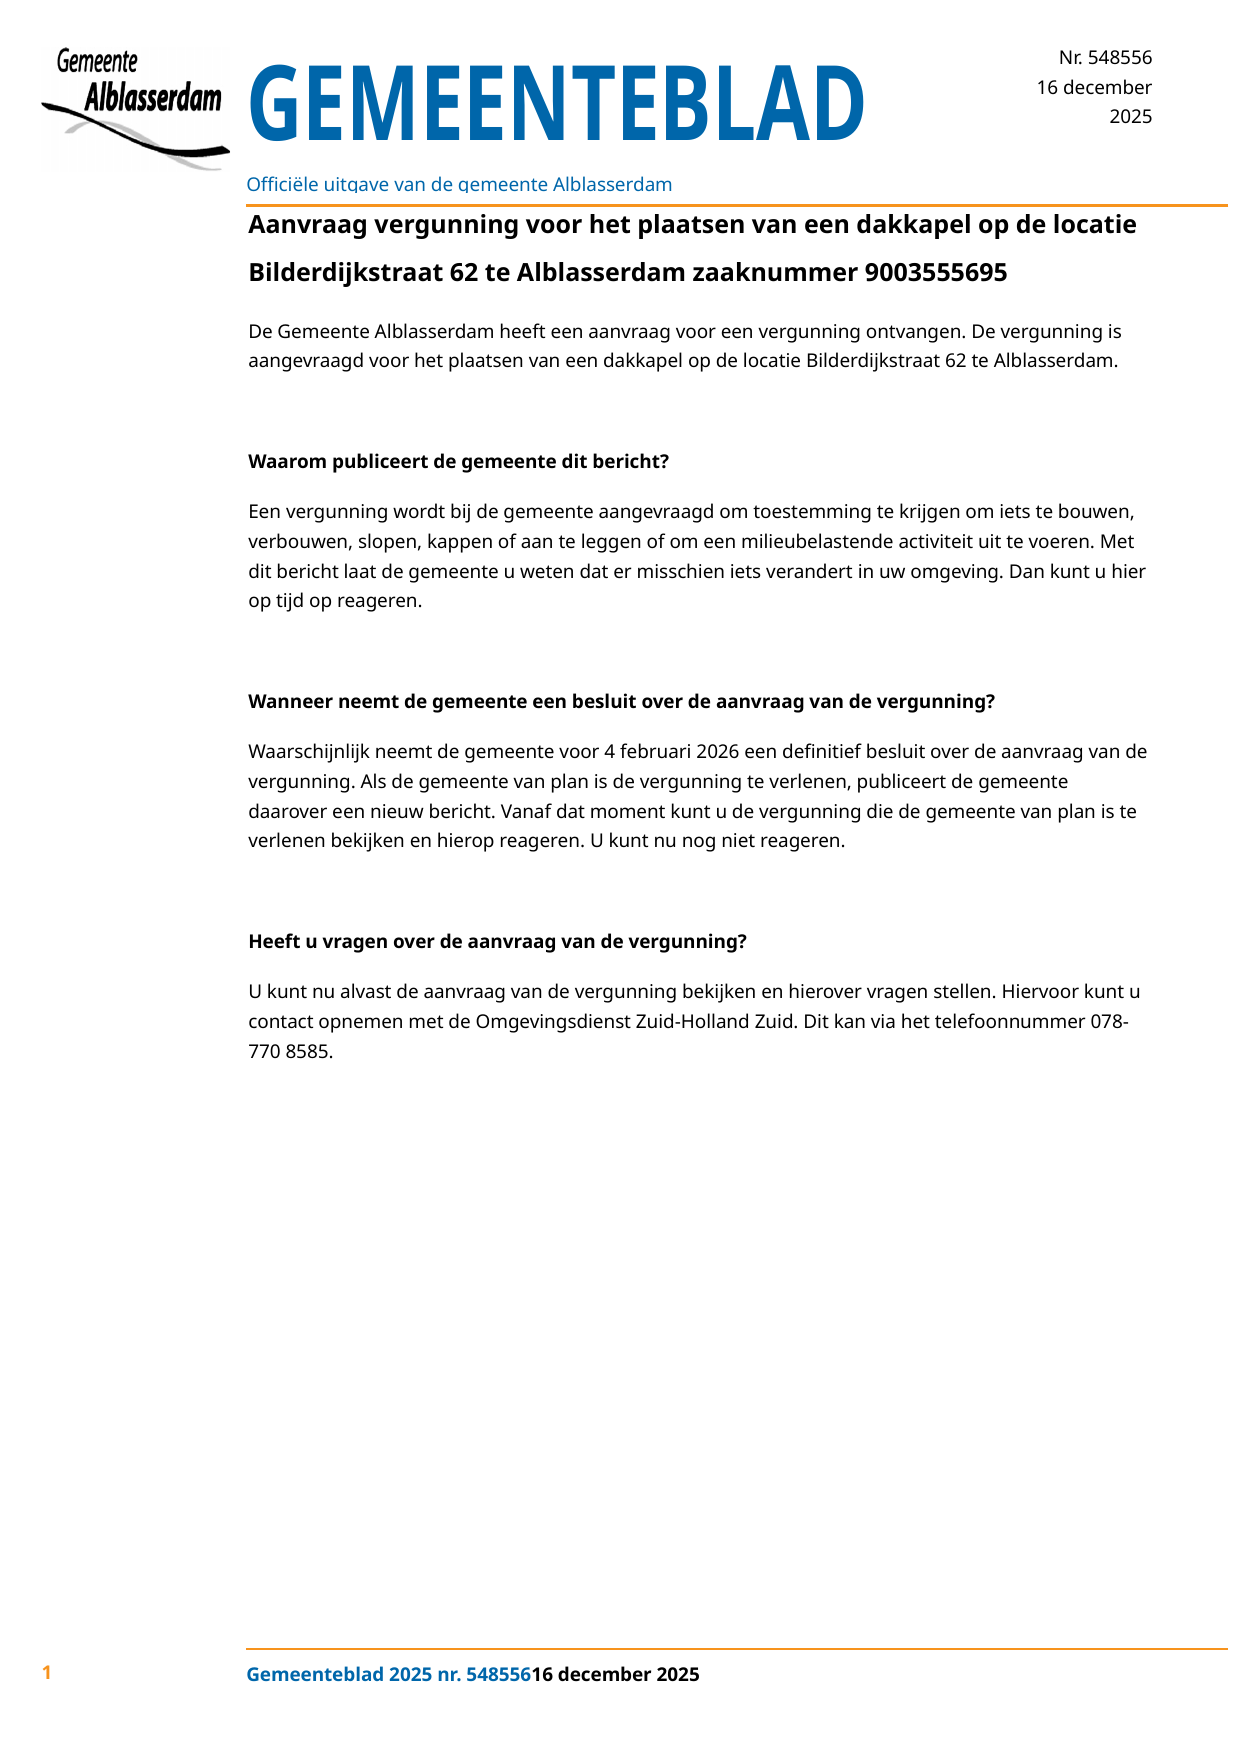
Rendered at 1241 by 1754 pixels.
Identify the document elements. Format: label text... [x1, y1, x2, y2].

text Wanneer neemt de gemeente een besluit over de aanvraag van de vergunning? [248, 688, 1152, 714]
text De Gemeente Alblasserdam heeft een aanvraag voor een vergunning ontvangen. De vergunning is aangevraagd voor het plaatsen van een dakkapel op de locatie Bilderdijkstraat 62 te Alblasserdam. [248, 318, 1152, 373]
text Aanvraag vergunning voor het plaatsen van een dakkapel op de locatie Bilderdijkstraat 62 te Alblasserdam zaaknummer 9003555695 [248, 207, 1152, 288]
text Heeft u vragen over de aanvraag van de vergunning? [248, 928, 1152, 954]
picture [41, 47, 231, 172]
text Waarschijnlijk neemt de gemeente voor 4 februari 2026 een definitief besluit over de aanvraag van de vergunning. Als de gemeente van plan is de vergunning te verlenen, publiceert de gemeente daarover een nieuw bericht. Vanaf dat moment kunt u de vergunning die de gemeente van plan is te verlenen bekijken en hierop reageren. U kunt nu nog niet reageren. [248, 739, 1152, 853]
text Een vergunning wordt bij de gemeente aangevraagd om toestemming te krijgen om iets te bouwen, verbouwen, slopen, kappen of aan te leggen of om een milieubelastende activiteit uit te voeren. Met dit bericht laat de gemeente u weten dat er misschien iets verandert in uw omgeving. Dan kunt u hier op tijd op reageren. [248, 499, 1152, 613]
text Waarom publiceert de gemeente dit bericht? [248, 448, 1152, 474]
text U kunt nu alvast de aanvraag van de vergunning bekijken en hierover vragen stellen. Hiervoor kunt u contact opnemen met de Omgevingsdienst Zuid-Holland Zuid. Dit kan via het telefoonnummer 078-770 8585. [248, 979, 1152, 1064]
